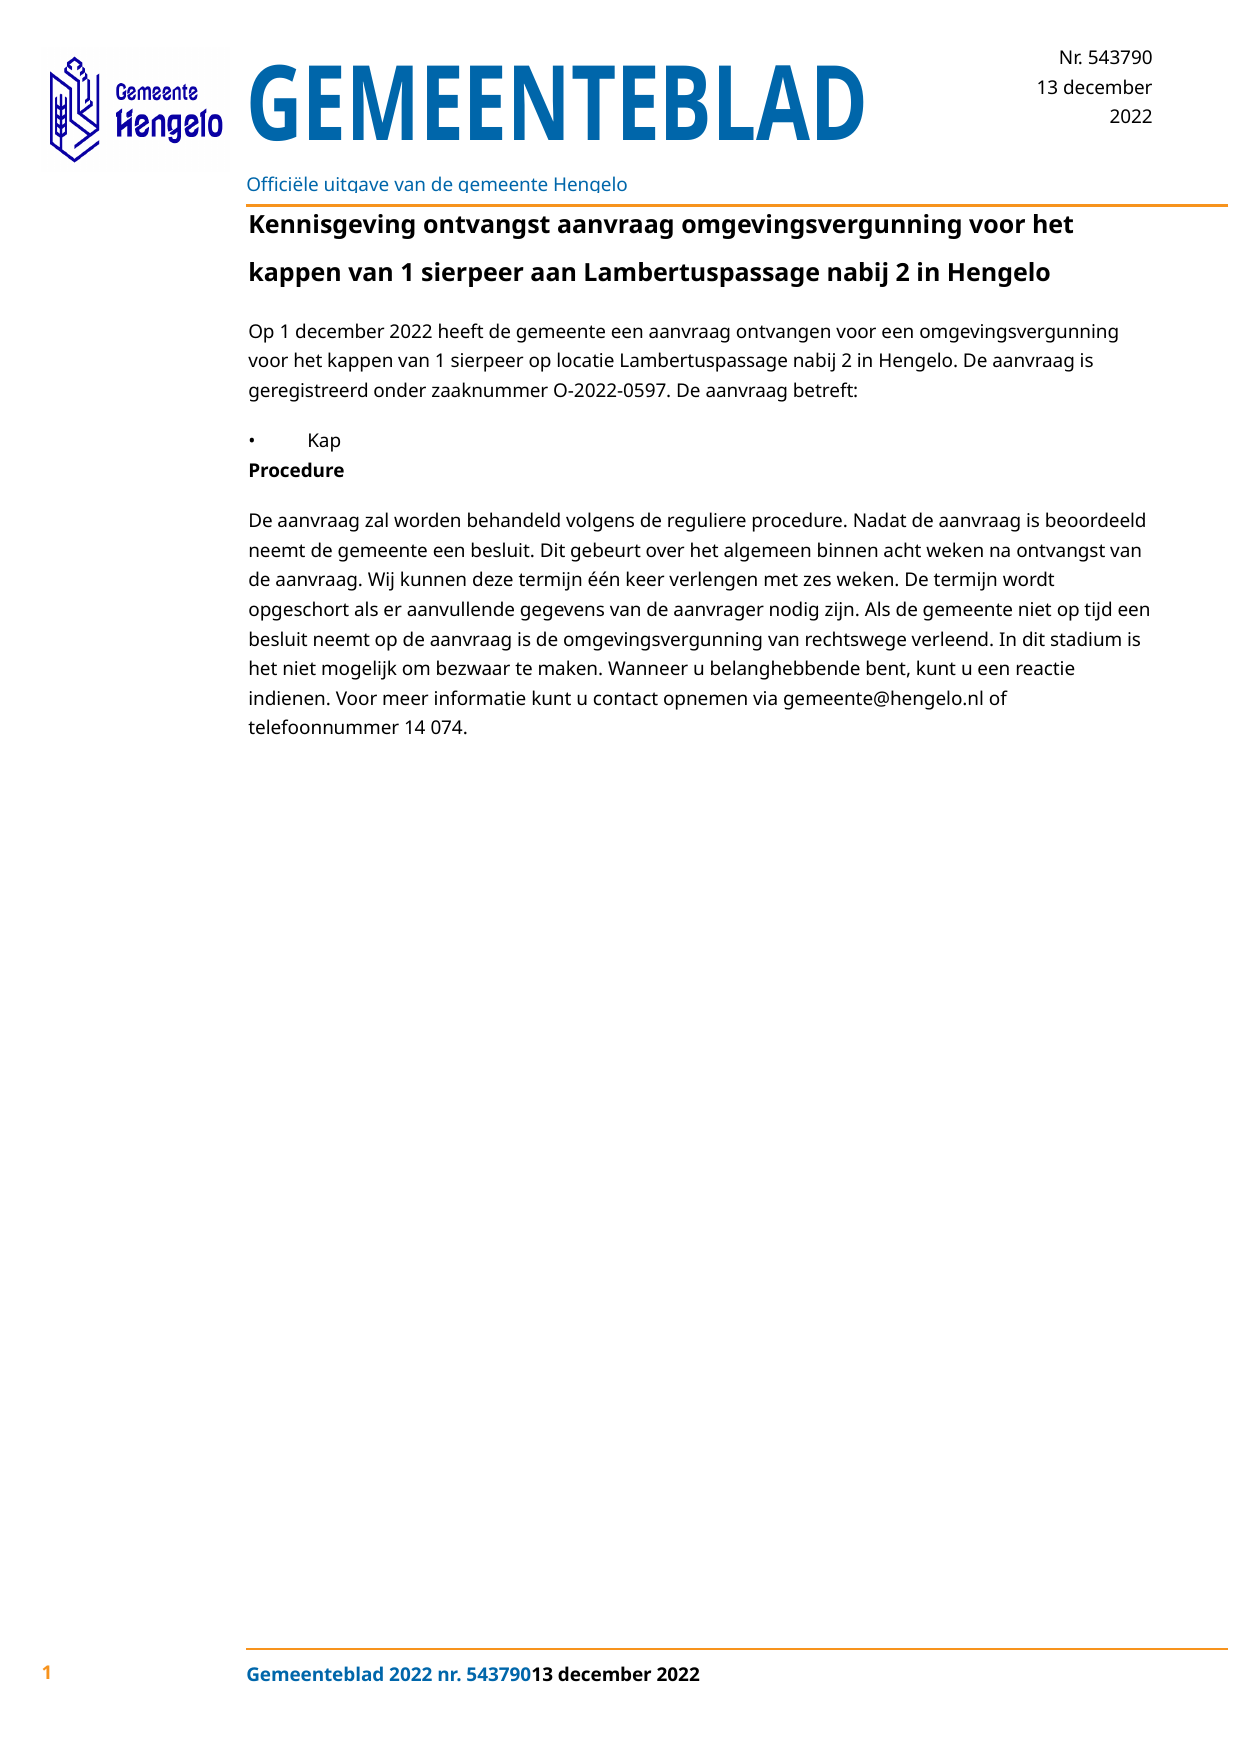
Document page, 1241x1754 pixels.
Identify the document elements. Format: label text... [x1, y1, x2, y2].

picture [41, 47, 231, 172]
list Kap [248, 427, 1152, 453]
text Procedure [248, 457, 1152, 483]
text Op 1 december 2022 heeft de gemeente een aanvraag ontvangen voor een omgevingsvergunning voor het kappen van 1 sierpeer op locatie Lambertuspassage nabij 2 in Hengelo. De aanvraag is geregistreerd onder zaaknummer O-2022-0597. De aanvraag betreft: [248, 318, 1152, 403]
text Kennisgeving ontvangst aanvraag omgevingsvergunning voor het kappen van 1 sierpeer aan Lambertuspassage nabij 2 in Hengelo [248, 207, 1152, 288]
text De aanvraag zal worden behandeld volgens de reguliere procedure. Nadat de aanvraag is beoordeeld neemt de gemeente een besluit. Dit gebeurt over het algemeen binnen acht weken na ontvangst van de aanvraag. Wij kunnen deze termijn één keer verlengen met zes weken. De termijn wordt opgeschort als er aanvullende gegevens van de aanvrager nodig zijn. Als de gemeente niet op tijd een besluit neemt op de aanvraag is de omgevingsvergunning van rechtswege verleend. In dit stadium is het niet mogelijk om bezwaar te maken. Wanneer u belanghebbende bent, kunt u een reactie indienen. Voor meer informatie kunt u contact opnemen via gemeente@hengelo.nl of telefoonnummer 14 074. [248, 507, 1152, 740]
